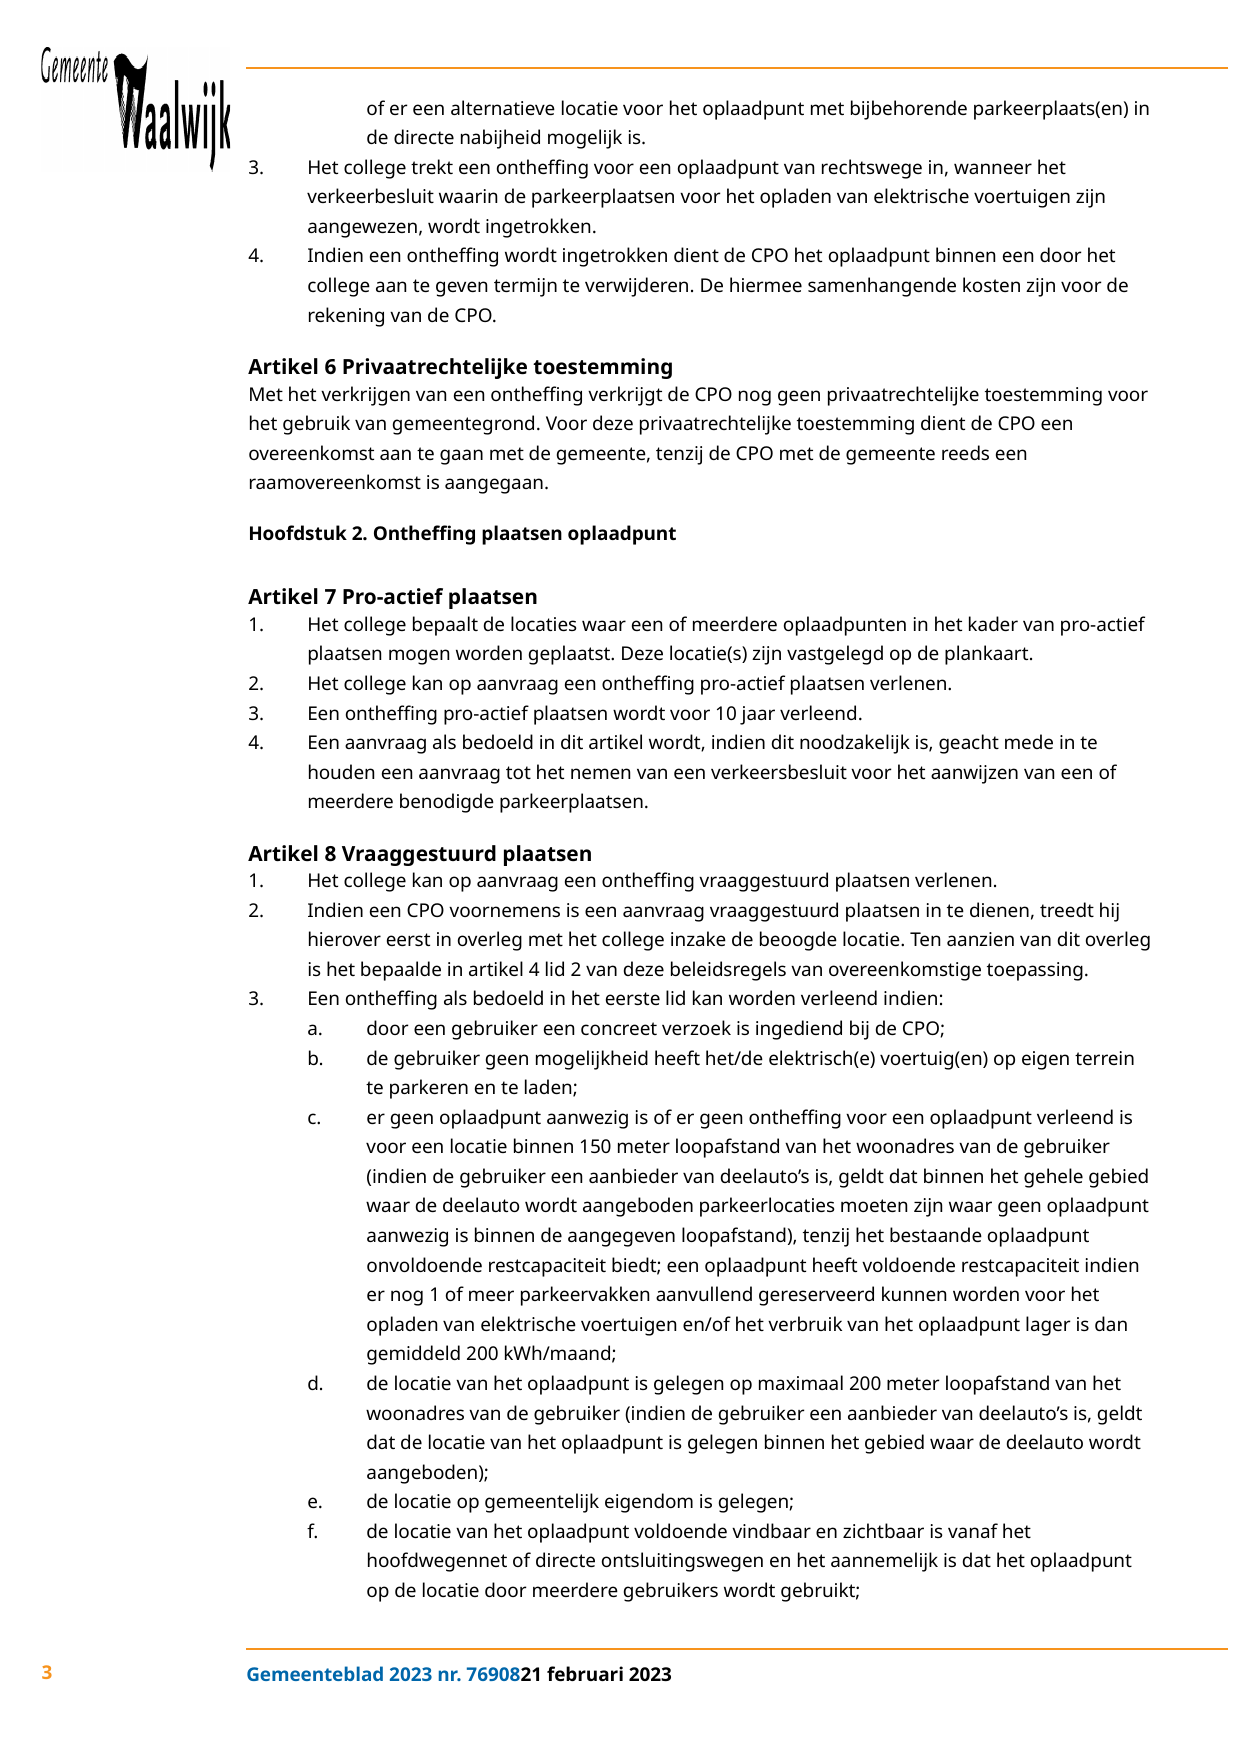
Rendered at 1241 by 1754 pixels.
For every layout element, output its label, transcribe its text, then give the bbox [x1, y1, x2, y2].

list Het college bepaalt de locaties waar een of meerdere oplaadpunten in het kader van pro-actief plaatsen mogen worden geplaatst. Deze locatie(s) zijn vastgelegd op de plankaart. [248, 611, 1152, 666]
list Het college trekt een ontheffing voor een oplaadpunt van rechtswege in, wanneer het verkeerbesluit waarin de parkeerplaatsen voor het opladen van elektrische voertuigen zijn aangewezen, wordt ingetrokken. [248, 154, 1152, 239]
list of er een alternatieve locatie voor het oplaadpunt met bijbehorende parkeerplaats(en) in de directe nabijheid mogelijk is. [307, 95, 1152, 150]
list de locatie van het oplaadpunt voldoende vindbaar en zichtbaar is vanaf het hoofdwegennet of directe ontsluitingswegen en het aannemelijk is dat het oplaadpunt op de locatie door meerdere gebruikers wordt gebruikt; [307, 1518, 1152, 1603]
text Artikel 7 Pro-actief plaatsen [248, 582, 1152, 611]
list Het college kan op aanvraag een ontheffing pro-actief plaatsen verlenen. [248, 670, 1152, 696]
list de gebruiker geen mogelijkheid heeft het/de elektrisch(e) voertuig(en) op eigen terrein te parkeren en te laden; [307, 1045, 1152, 1100]
list Een ontheffing als bedoeld in het eerste lid kan worden verleend indien: [248, 986, 1152, 1011]
text Hoofdstuk 2. Ontheffing plaatsen oplaadpunt [248, 520, 1152, 546]
list er geen oplaadpunt aanwezig is of er geen ontheffing voor een oplaadpunt verleend is voor een locatie binnen 150 meter loopafstand van het woonadres van de gebruiker (indien de gebruiker een aanbieder van deelauto’s is, geldt dat binnen het gehele gebied waar de deelauto wordt aangeboden parkeerlocaties moeten zijn waar geen oplaadpunt aanwezig is binnen de aangegeven loopafstand), tenzij het bestaande oplaadpunt onvoldoende restcapaciteit biedt; een oplaadpunt heeft voldoende restcapaciteit indien er nog 1 of meer parkeervakken aanvullend gereserveerd kunnen worden voor het opladen van elektrische voertuigen en/of het verbruik van het oplaadpunt lager is dan gemiddeld 200 kWh/maand; [307, 1104, 1152, 1366]
text Artikel 8 Vraaggestuurd plaatsen [248, 839, 1152, 867]
picture [41, 47, 231, 172]
list de locatie van het oplaadpunt is gelegen op maximaal 200 meter loopafstand van het woonadres van de gebruiker (indien de gebruiker een aanbieder van deelauto’s is, geldt dat de locatie van het oplaadpunt is gelegen binnen het gebied waar de deelauto wordt aangeboden); [307, 1370, 1152, 1485]
list Een aanvraag als bedoeld in dit artikel wordt, indien dit noodzakelijk is, geacht mede in te houden een aanvraag tot het nemen van een verkeersbesluit voor het aanwijzen van een of meerdere benodigde parkeerplaatsen. [248, 729, 1152, 814]
list Indien een CPO voornemens is een aanvraag vraaggestuurd plaatsen in te dienen, treedt hij hierover eerst in overleg met het college inzake de beoogde locatie. Ten aanzien van dit overleg is het bepaalde in artikel 4 lid 2 van deze beleidsregels van overeenkomstige toepassing. [248, 897, 1152, 982]
list Indien een ontheffing wordt ingetrokken dient de CPO het oplaadpunt binnen een door het college aan te geven termijn te verwijderen. De hiermee samenhangende kosten zijn voor de rekening van de CPO. [248, 243, 1152, 328]
list door een gebruiker een concreet verzoek is ingediend bij de CPO; [307, 1015, 1152, 1041]
text Artikel 6 Privaatrechtelijke toestemming [248, 352, 1152, 381]
list Het college kan op aanvraag een ontheffing vraaggestuurd plaatsen verlenen. [248, 867, 1152, 893]
text Met het verkrijgen van een ontheffing verkrijgt de CPO nog geen privaatrechtelijke toestemming voor het gebruik van gemeentegrond. Voor deze privaatrechtelijke toestemming dient de CPO een overeenkomst aan te gaan met de gemeente, tenzij de CPO met de gemeente reeds een raamovereenkomst is aangegaan. [248, 381, 1152, 495]
list Een ontheffing pro-actief plaatsen wordt voor 10 jaar verleend. [248, 700, 1152, 725]
list de locatie op gemeentelijk eigendom is gelegen; [307, 1488, 1152, 1514]
